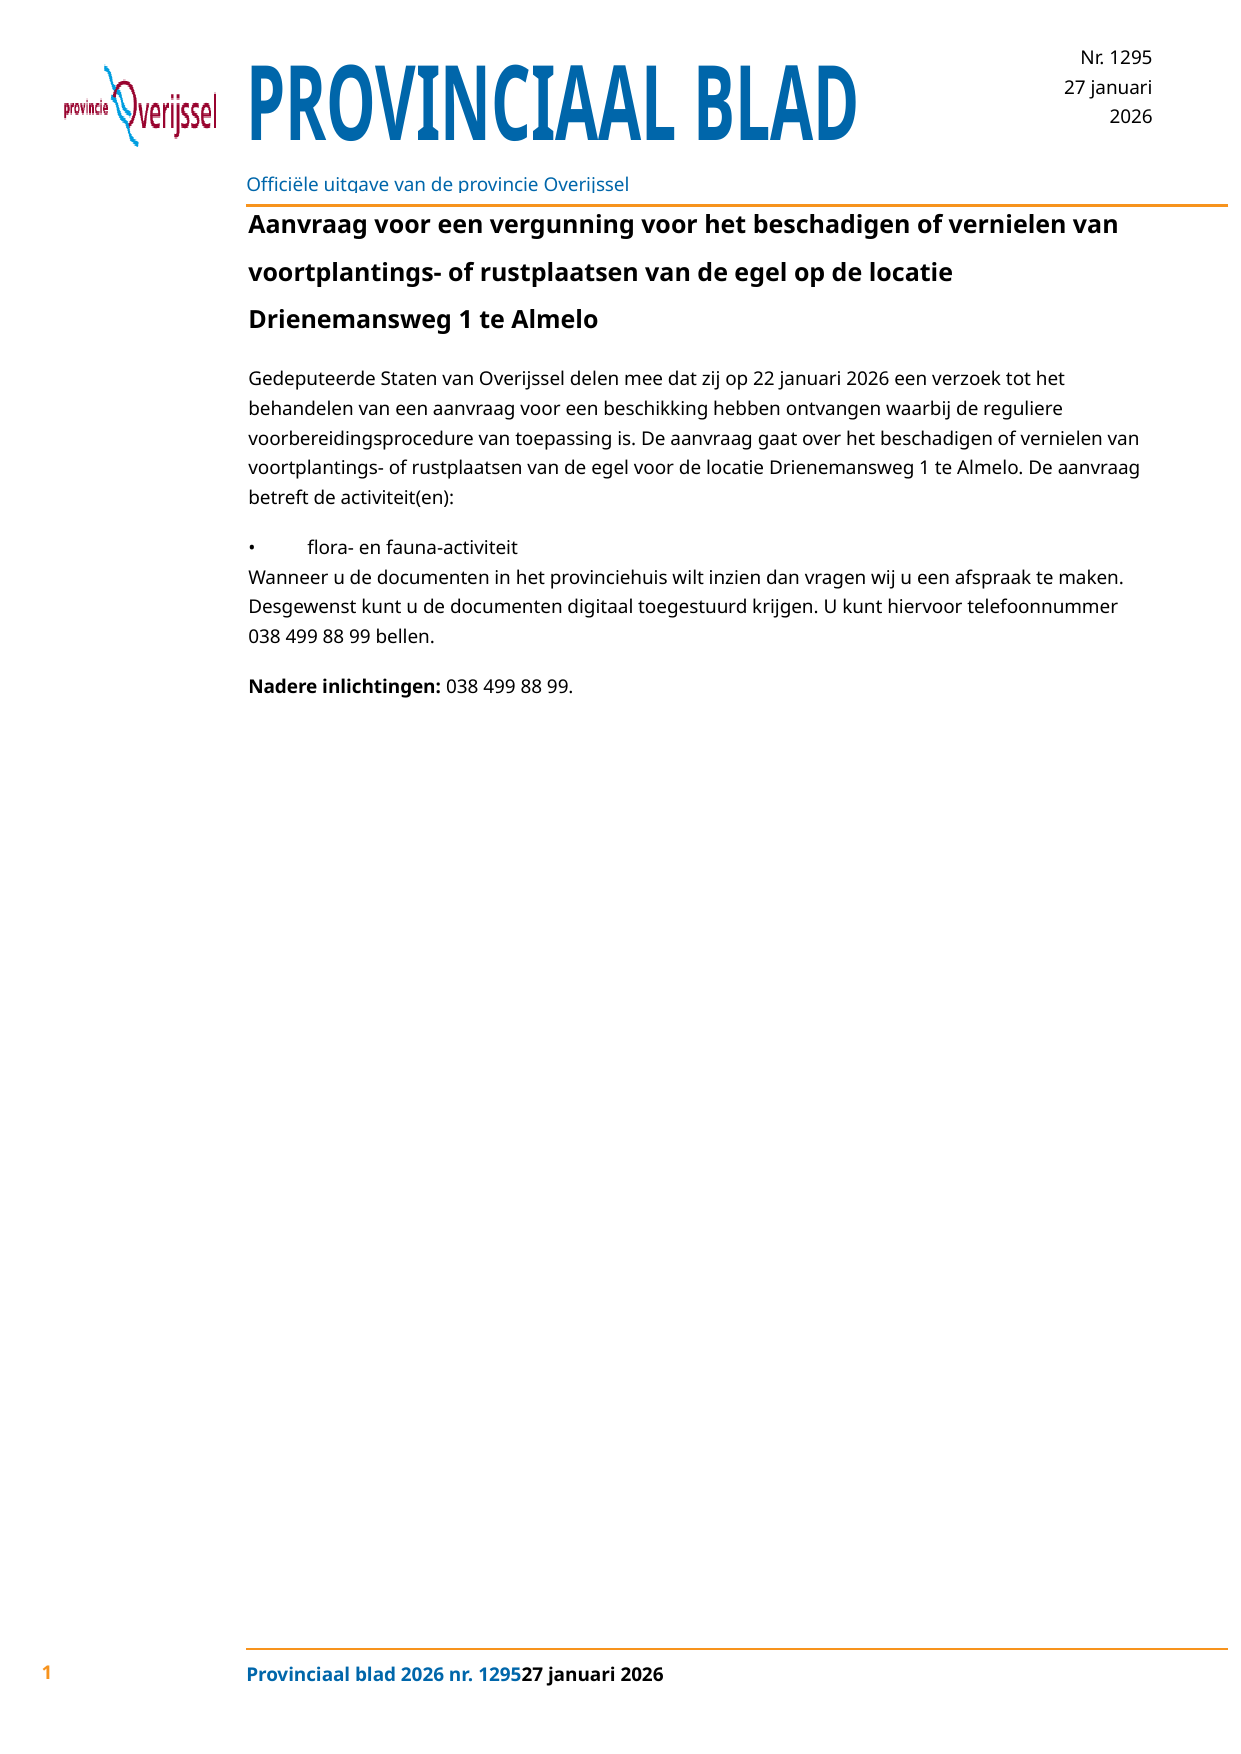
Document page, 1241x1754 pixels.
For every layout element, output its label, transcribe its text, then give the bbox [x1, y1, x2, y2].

text Aanvraag voor een vergunning voor het beschadigen of vernielen van voortplantings- of rustplaatsen van de egel op de locatie Drienemansweg 1 te Almelo [248, 207, 1152, 336]
picture [41, 47, 231, 172]
list flora- en fauna-activiteit [248, 534, 1152, 560]
text Gedeputeerde Staten van Overijssel delen mee dat zij op 22 januari 2026 een verzoek tot het behandelen van een aanvraag voor een beschikking hebben ontvangen waarbij de reguliere voorbereidingsprocedure van toepassing is. De aanvraag gaat over het beschadigen of vernielen van voortplantings- of rustplaatsen van de egel voor de locatie Drienemansweg 1 te Almelo. De aanvraag betreft de activiteit(en): [248, 366, 1152, 509]
text Wanneer u de documenten in het provinciehuis wilt inzien dan vragen wij u een afspraak te maken. Desgewenst kunt u de documenten digitaal toegestuurd krijgen. U kunt hiervoor telefoonnummer 038 499 88 99 bellen. [248, 564, 1152, 649]
text Nadere inlichtingen: 038 499 88 99. [248, 673, 1152, 699]
